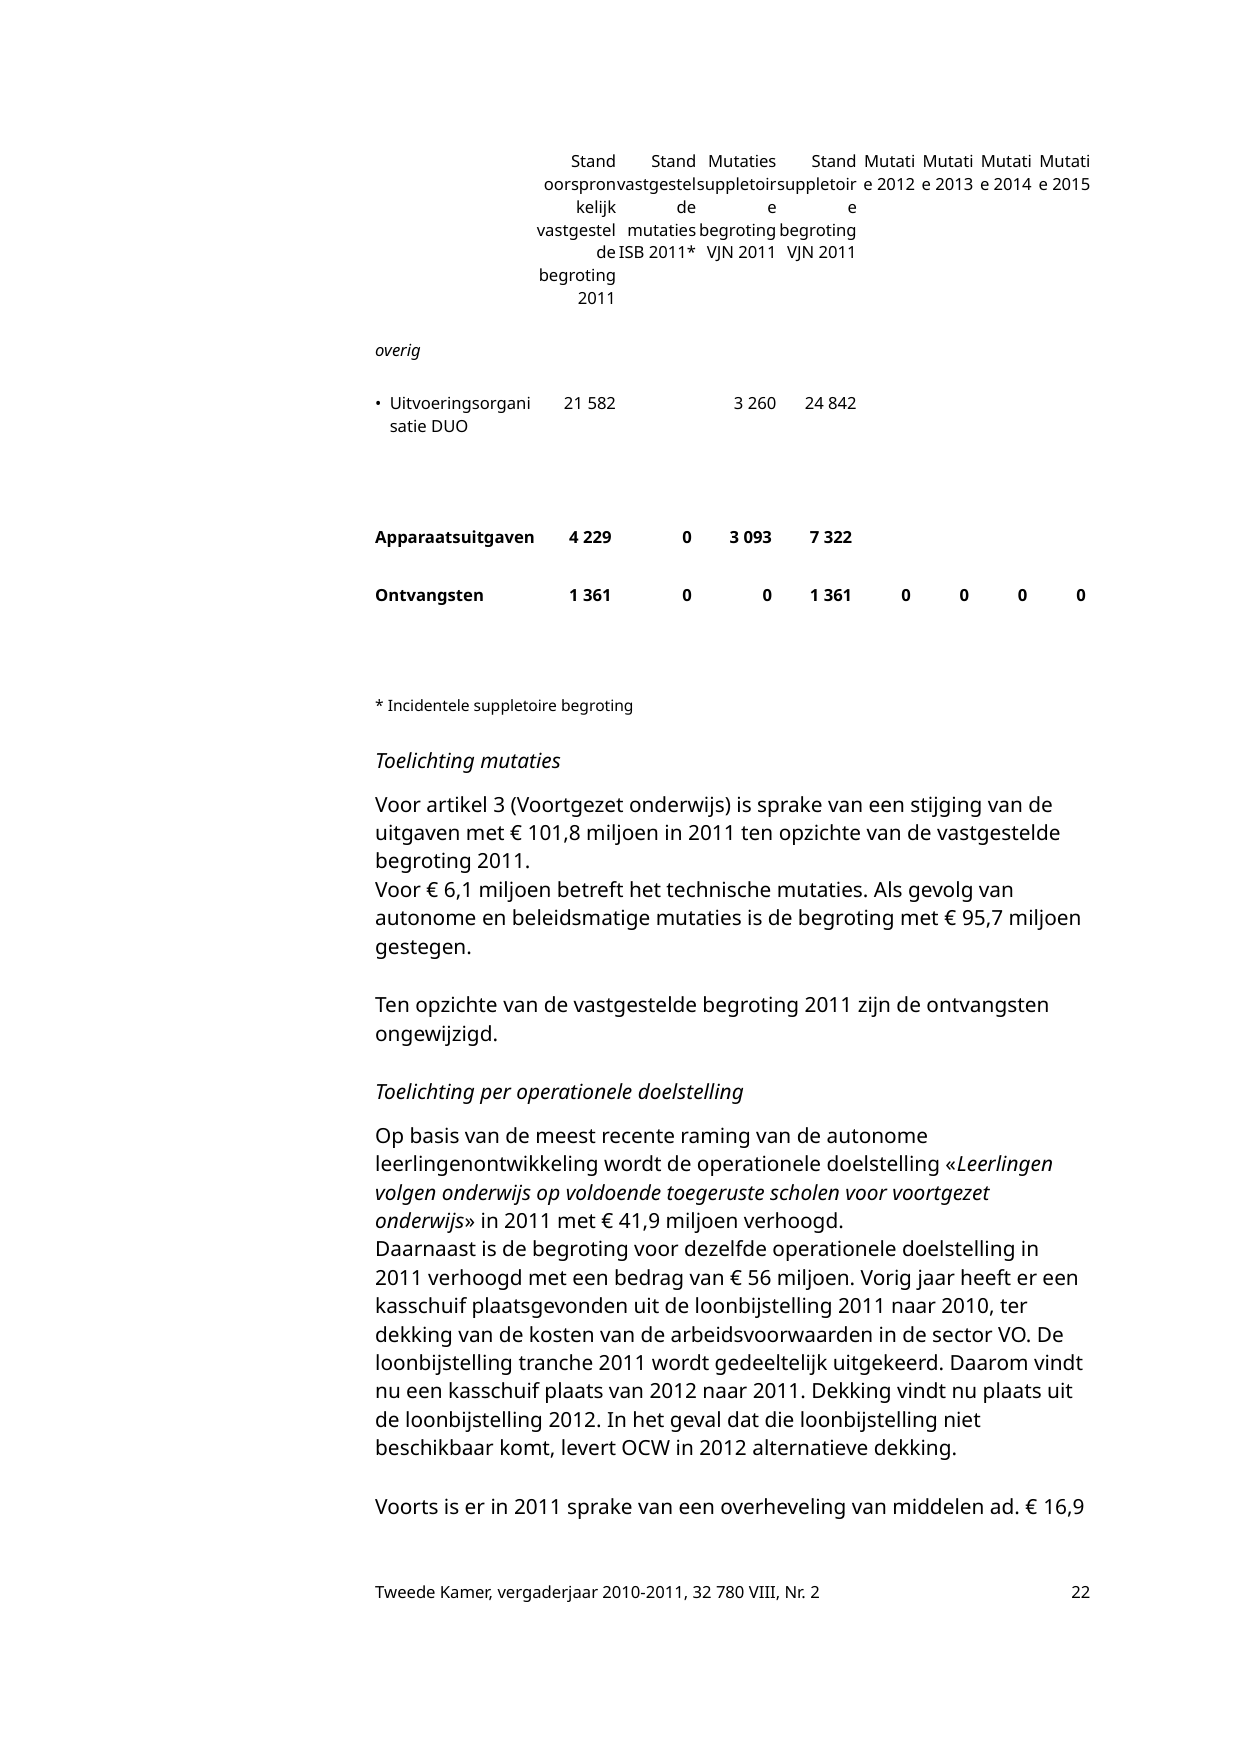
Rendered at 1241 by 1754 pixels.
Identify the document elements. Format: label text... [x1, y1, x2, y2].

text Op basis van de meest recente raming van de autonome leerlingenontwikkeling wordt de operationele doelstelling «Leerlingen volgen onderwijs op voldoende toegeruste scholen voor voortgezet onderwijs» in 2011 met € 41,9 miljoen verhoogd. [375, 1121, 1090, 1234]
table_cell 24 842 [776, 392, 856, 467]
table_cell [1032, 526, 1090, 584]
table_cell 1 361 [536, 584, 616, 637]
table_cell Apparaatsuitgaven [375, 526, 536, 584]
table_cell [536, 467, 616, 526]
text Voor artikel 3 (Voortgezet onderwijs) is sprake van een stijging van de uitgaven met € 101,8 miljoen in 2011 ten opzichte van de vastgestelde begroting 2011. [375, 790, 1090, 875]
table_cell [973, 392, 1032, 467]
table_cell 4 229 [536, 526, 616, 584]
table_header Mutatie 2014 [973, 150, 1032, 339]
text Daarnaast is de begroting voor dezelfde operationele doelstelling in 2011 verhoogd met een bedrag van € 56 miljoen. Vorig jaar heeft er een kasschuif plaatsgevonden uit de loonbijstelling 2011 naar 2010, ter dekking van de kosten van de arbeidsvoorwaarden in de sector VO. De loonbijstelling tranche 2011 wordt gedeeltelijk uitgekeerd. Daarom vindt nu een kasschuif plaats van 2012 naar 2011. Dekking vindt nu plaats uit de loonbijstelling 2012. In het geval dat die loonbijstelling niet beschikbaar komt, levert OCW in 2012 alternatieve dekking. [375, 1234, 1090, 1462]
table_cell [616, 339, 696, 392]
table_cell 3 260 [696, 392, 776, 467]
table_cell [915, 467, 973, 526]
table_cell [856, 392, 915, 467]
table_cell [536, 339, 616, 392]
table_cell [1032, 392, 1090, 467]
table_cell 0 [1032, 584, 1090, 637]
table_cell [856, 339, 915, 392]
table_cell [915, 526, 973, 584]
table_cell 3 093 [696, 526, 776, 584]
table_header Mutatie 2013 [915, 150, 973, 339]
table_cell 7 322 [776, 526, 856, 584]
table_cell [973, 467, 1032, 526]
table_header Mutatie 2015 [1032, 150, 1090, 339]
table_header Mutaties suppletoire begroting VJN 2011 [696, 150, 776, 339]
table_cell [856, 467, 915, 526]
table_cell 1 361 [776, 584, 856, 637]
table_cell 0 [856, 584, 915, 637]
table_cell [973, 526, 1032, 584]
text Voorts is er in 2011 sprake van een overheveling van middelen ad. € 16,9 [375, 1492, 1090, 1520]
table_header Mutatie 2012 [856, 150, 915, 339]
table_cell 21 582 [536, 392, 616, 467]
table_cell Ontvangsten [375, 584, 536, 637]
table_header [390, 150, 536, 339]
table_cell [375, 467, 389, 526]
text Toelichting per operationele doelstelling [375, 1077, 1090, 1106]
table_header [375, 150, 389, 339]
table_cell [1032, 339, 1090, 392]
table_cell [915, 392, 973, 467]
table_cell [915, 339, 973, 392]
table_cell 0 [616, 526, 696, 584]
table_cell [696, 467, 776, 526]
table_cell Uitvoeringsorganisatie DUO [390, 392, 536, 467]
table_header Stand suppletoire begroting VJN 2011 [776, 150, 856, 339]
text Voor € 6,1 miljoen betreft het technische mutaties. Als gevolg van autonome en beleidsmatige mutaties is de begroting met € 95,7 miljoen gestegen. [375, 875, 1090, 960]
table_header Stand oorspronkelijk vastgestelde begroting 2011 [536, 150, 616, 339]
table_cell 0 [616, 584, 696, 637]
table_cell [776, 339, 856, 392]
table_cell overig [375, 339, 536, 392]
table_cell 0 [973, 584, 1032, 637]
text Toelichting mutaties [375, 746, 1090, 775]
table_cell [776, 467, 856, 526]
text * Incidentele suppletoire begroting [375, 695, 1090, 716]
table_header Stand vastgestelde mutaties ISB 2011* [616, 150, 696, 339]
table_cell [973, 339, 1032, 392]
table_cell 0 [696, 584, 776, 637]
table_cell [1032, 467, 1090, 526]
table_cell [616, 392, 696, 467]
table_cell [856, 526, 915, 584]
text Ten opzichte van de vastgestelde begroting 2011 zijn de ontvangsten ongewijzigd. [375, 990, 1090, 1047]
table_cell [696, 339, 776, 392]
table_cell [390, 467, 536, 526]
table_cell 0 [915, 584, 973, 637]
table_cell • [375, 392, 389, 467]
table_cell [616, 467, 696, 526]
